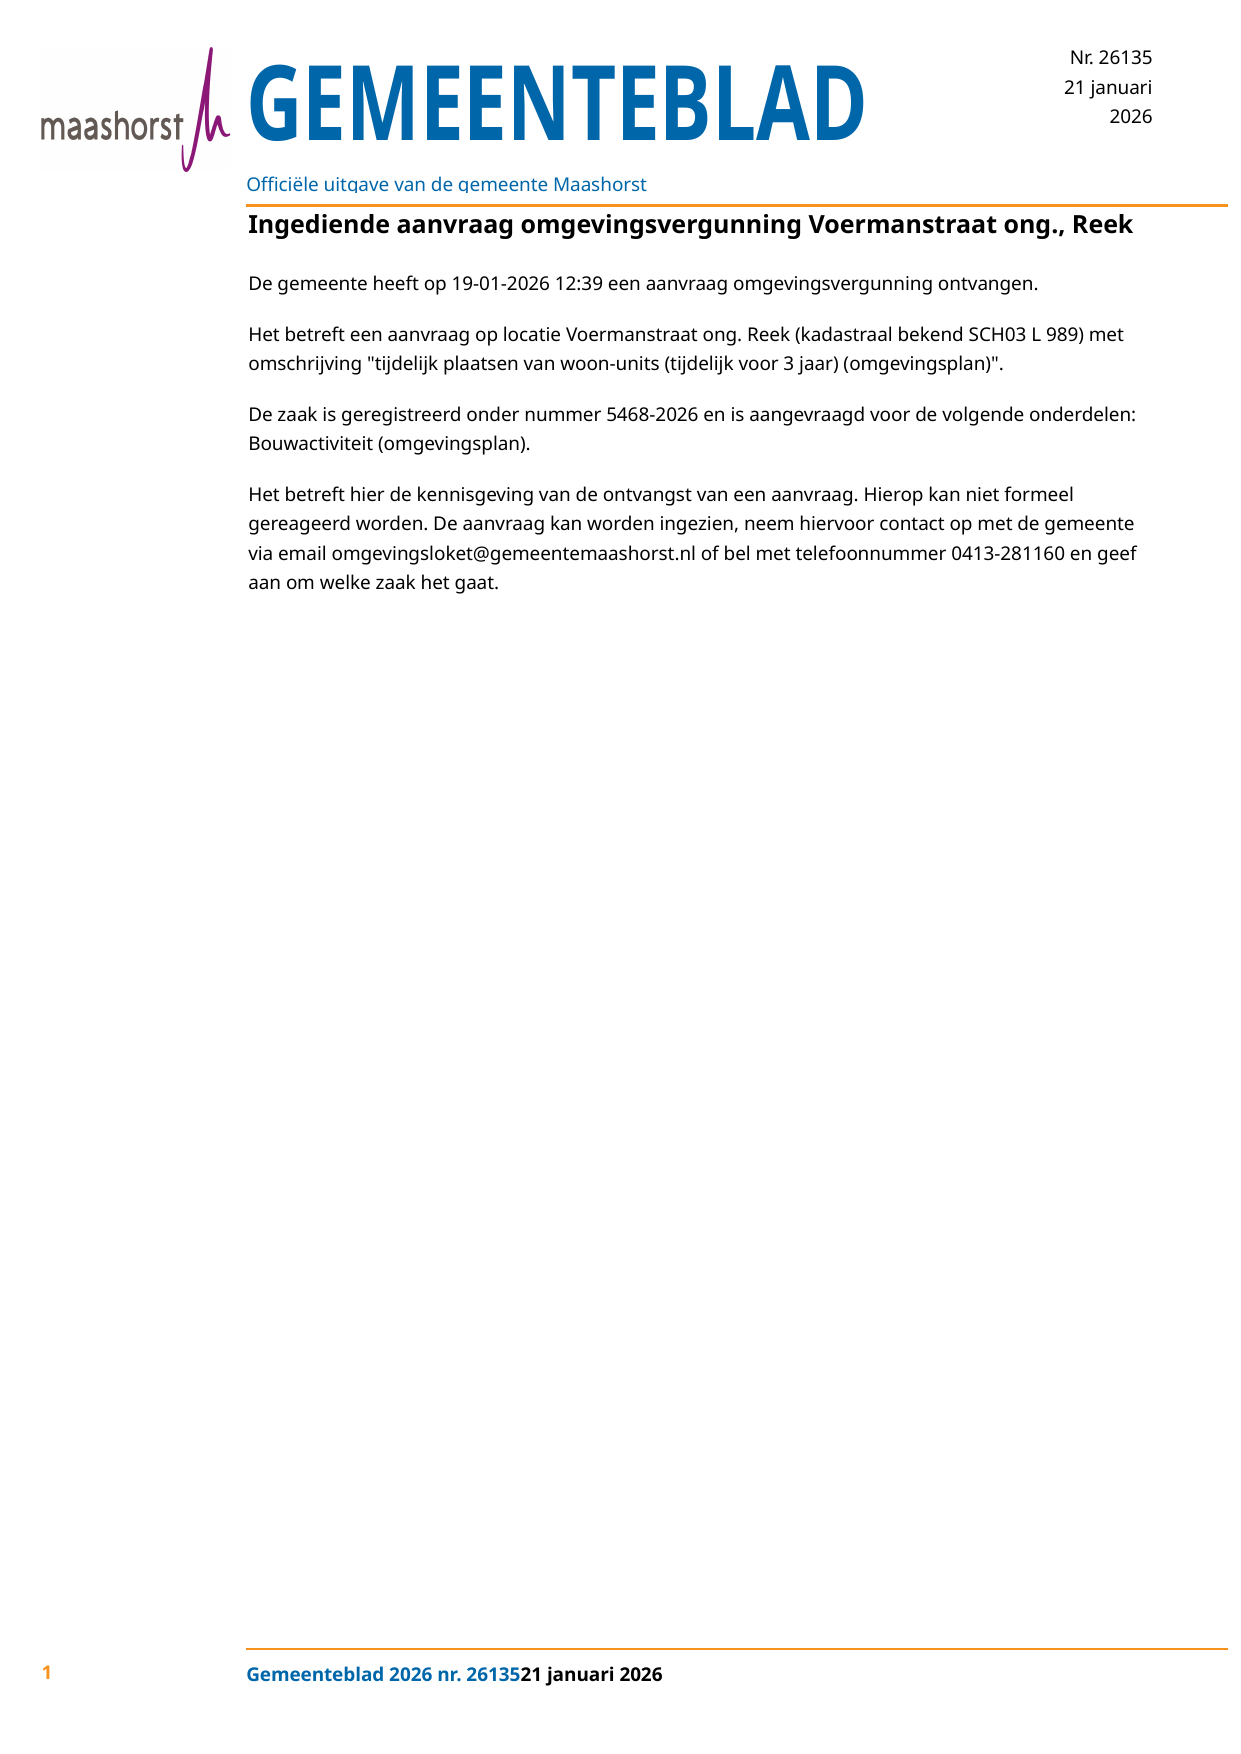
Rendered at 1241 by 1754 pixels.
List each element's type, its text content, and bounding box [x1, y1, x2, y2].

text Ingediende aanvraag omgevingsvergunning Voermanstraat ong., Reek [248, 207, 1152, 241]
text De zaak is geregistreerd onder nummer 5468-2026 en is aangevraagd voor de volgende onderdelen: Bouwactiviteit (omgevingsplan). [248, 401, 1152, 456]
picture [41, 47, 231, 172]
text De gemeente heeft op 19-01-2026 12:39 een aanvraag omgevingsvergunning ontvangen. [248, 270, 1152, 296]
text Het betreft hier de kennisgeving van de ontvangst van een aanvraag. Hierop kan niet formeel gereageerd worden. De aanvraag kan worden ingezien, neem hiervoor contact op met de gemeente via email omgevingsloket@gemeentemaashorst.nl of bel met telefoonnummer 0413-281160 en geef aan om welke zaak het gaat. [248, 481, 1152, 595]
text Het betreft een aanvraag op locatie Voermanstraat ong. Reek (kadastraal bekend SCH03 L 989) met omschrijving "tijdelijk plaatsen van woon-units (tijdelijk voor 3 jaar) (omgevingsplan)". [248, 321, 1152, 376]
